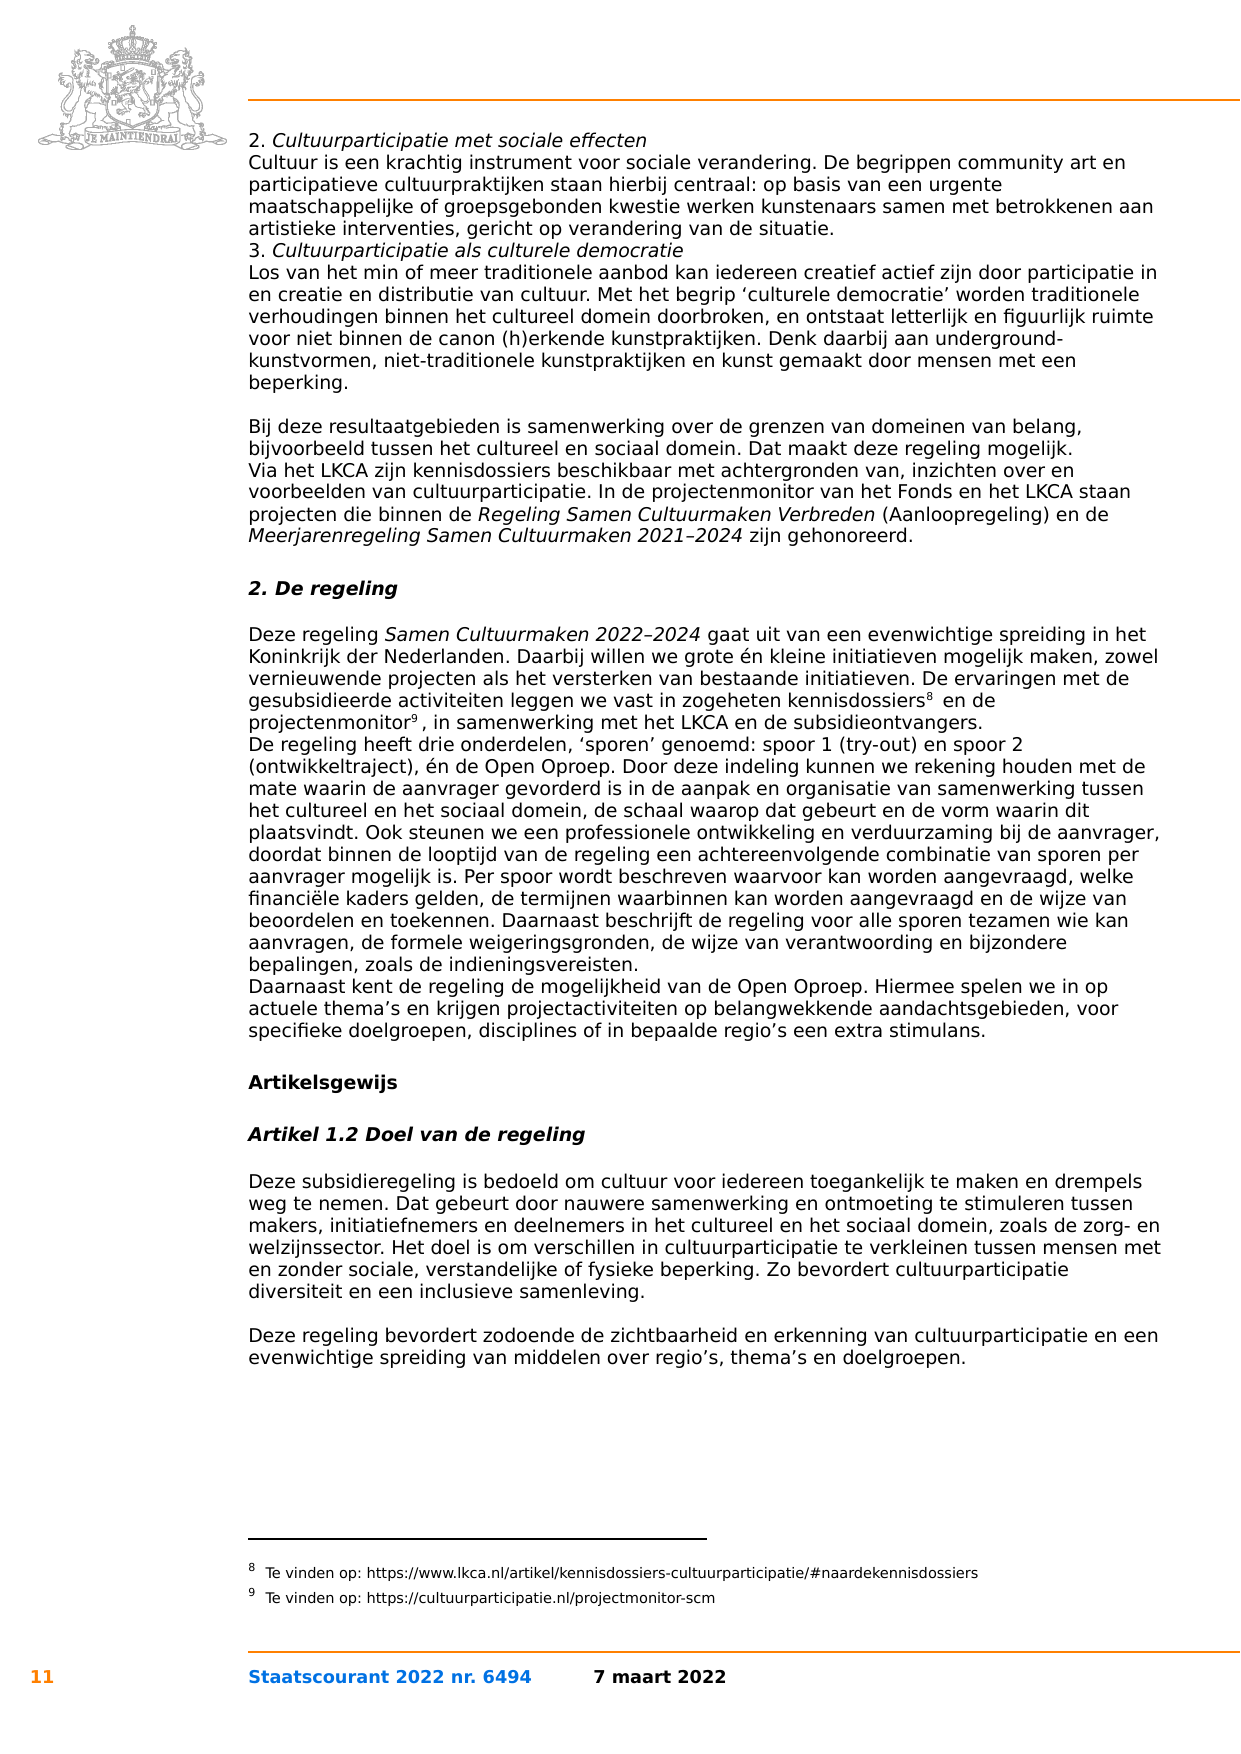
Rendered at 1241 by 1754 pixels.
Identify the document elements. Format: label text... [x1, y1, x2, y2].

text Deze regeling bevordert zodoende de zichtbaarheid en erkenning van cultuurparticipatie en een evenwichtige spreiding van middelen over regio’s, thema’s en doelgroepen. [248, 1325, 1163, 1369]
text 3. Cultuurparticipatie als culturele democratie [248, 240, 1163, 262]
text Bij deze resultaatgebieden is samenwerking over de grenzen van domeinen van belang, bijvoorbeeld tussen het cultureel en sociaal domein. Dat maakt deze regeling mogelijk. [248, 416, 1163, 459]
subtitle Artikel 1.2 Doel van de regeling [248, 1124, 1163, 1146]
text Daarnaast kent de regeling de mogelijkheid van de Open Oproep. Hiermee spelen we in op actuele thema’s en krijgen projectactiviteiten op belangwekkende aandachtsgebieden, voor specifieke doelgroepen, disciplines of in bepaalde regio’s een extra stimulans. [248, 976, 1163, 1042]
text De regeling heeft drie onderdelen, ‘sporen’ genoemd: spoor 1 (try-out) en spoor 2 (ontwikkeltraject), én de Open Oproep. Door deze indeling kunnen we rekening houden met de mate waarin de aanvrager gevorderd is in de aanpak en organisatie van samenwerking tussen het cultureel en het sociaal domein, de schaal waarop dat gebeurt en de vorm waarin dit plaatsvindt. Ook steunen we een professionele ontwikkeling en verduurzaming bij de aanvrager, doordat binnen de looptijd van de regeling een achtereenvolgende combinatie van sporen per aanvrager mogelijk is. Per spoor wordt beschreven waarvoor kan worden aangevraagd, welke financiële kaders gelden, de termijnen waarbinnen kan worden aangevraagd en de wijze van beoordelen en toekennen. Daarnaast beschrijft de regeling voor alle sporen tezamen wie kan aanvragen, de formele weigeringsgronden, de wijze van verantwoording en bijzondere bepalingen, zoals de indieningsvereisten. [248, 734, 1163, 976]
picture [38, 25, 227, 150]
text Cultuur is een krachtig instrument voor sociale verandering. De begrippen community art en participatieve cultuurpraktijken staan hierbij centraal: op basis van een urgente maatschappelijke of groepsgebonden kwestie werken kunstenaars samen met betrokkenen aan artistieke interventies, gericht op verandering van de situatie. [248, 152, 1163, 240]
text Deze regeling Samen Cultuurmaken 2022–2024 gaat uit van een evenwichtige spreiding in het Koninkrijk der Nederlanden. Daarbij willen we grote én kleine initiatieven mogelijk maken, zowel vernieuwende projecten als het versterken van bestaande initiatieven. De ervaringen met de gesubsidieerde activiteiten leggen we vast in zogeheten kennisdossiers en de projectenmonitor, in samenwerking met het LKCA en de subsidieontvangers. [248, 624, 1163, 734]
text 2. Cultuurparticipatie met sociale effecten [248, 130, 1163, 152]
text Deze subsidieregeling is bedoeld om cultuur voor iedereen toegankelijk te maken en drempels weg te nemen. Dat gebeurt door nauwere samenwerking en ontmoeting te stimuleren tussen makers, initiatiefnemers en deelnemers in het cultureel en het sociaal domein, zoals de zorg- en welzijnssector. Het doel is om verschillen in cultuurparticipatie te verkleinen tussen mensen met en zonder sociale, verstandelijke of fysieke beperking. Zo bevordert cultuurparticipatie diversiteit en een inclusieve samenleving. [248, 1171, 1163, 1303]
text Te vinden op: https://cultuurparticipatie.nl/projectmonitor-scm [248, 1586, 1163, 1608]
subtitle Artikelsgewijs [248, 1072, 1163, 1094]
subtitle 2. De regeling [248, 577, 1163, 599]
text Los van het min of meer traditionele aanbod kan iedereen creatief actief zijn door participatie in en creatie en distributie van cultuur. Met het begrip ‘culturele democratie’ worden traditionele verhoudingen binnen het cultureel domein doorbroken, en ontstaat letterlijk en figuurlijk ruimte voor niet binnen de canon (h)erkende kunstpraktijken. Denk daarbij aan underground-kunstvormen, niet-traditionele kunstpraktijken en kunst gemaakt door mensen met een beperking. [248, 262, 1163, 394]
text Via het LKCA zijn kennisdossiers beschikbaar met achtergronden van, inzichten over en voorbeelden van cultuurparticipatie. In de projectenmonitor van het Fonds en het LKCA staan projecten die binnen de Regeling Samen Cultuurmaken Verbreden (Aanloopregeling) en de Meerjarenregeling Samen Cultuurmaken 2021–2024 zijn gehonoreerd. [248, 459, 1163, 547]
text Te vinden op: https://www.lkca.nl/artikel/kennisdossiers-cultuurparticipatie/#naardekennisdossiers [248, 1561, 1163, 1583]
